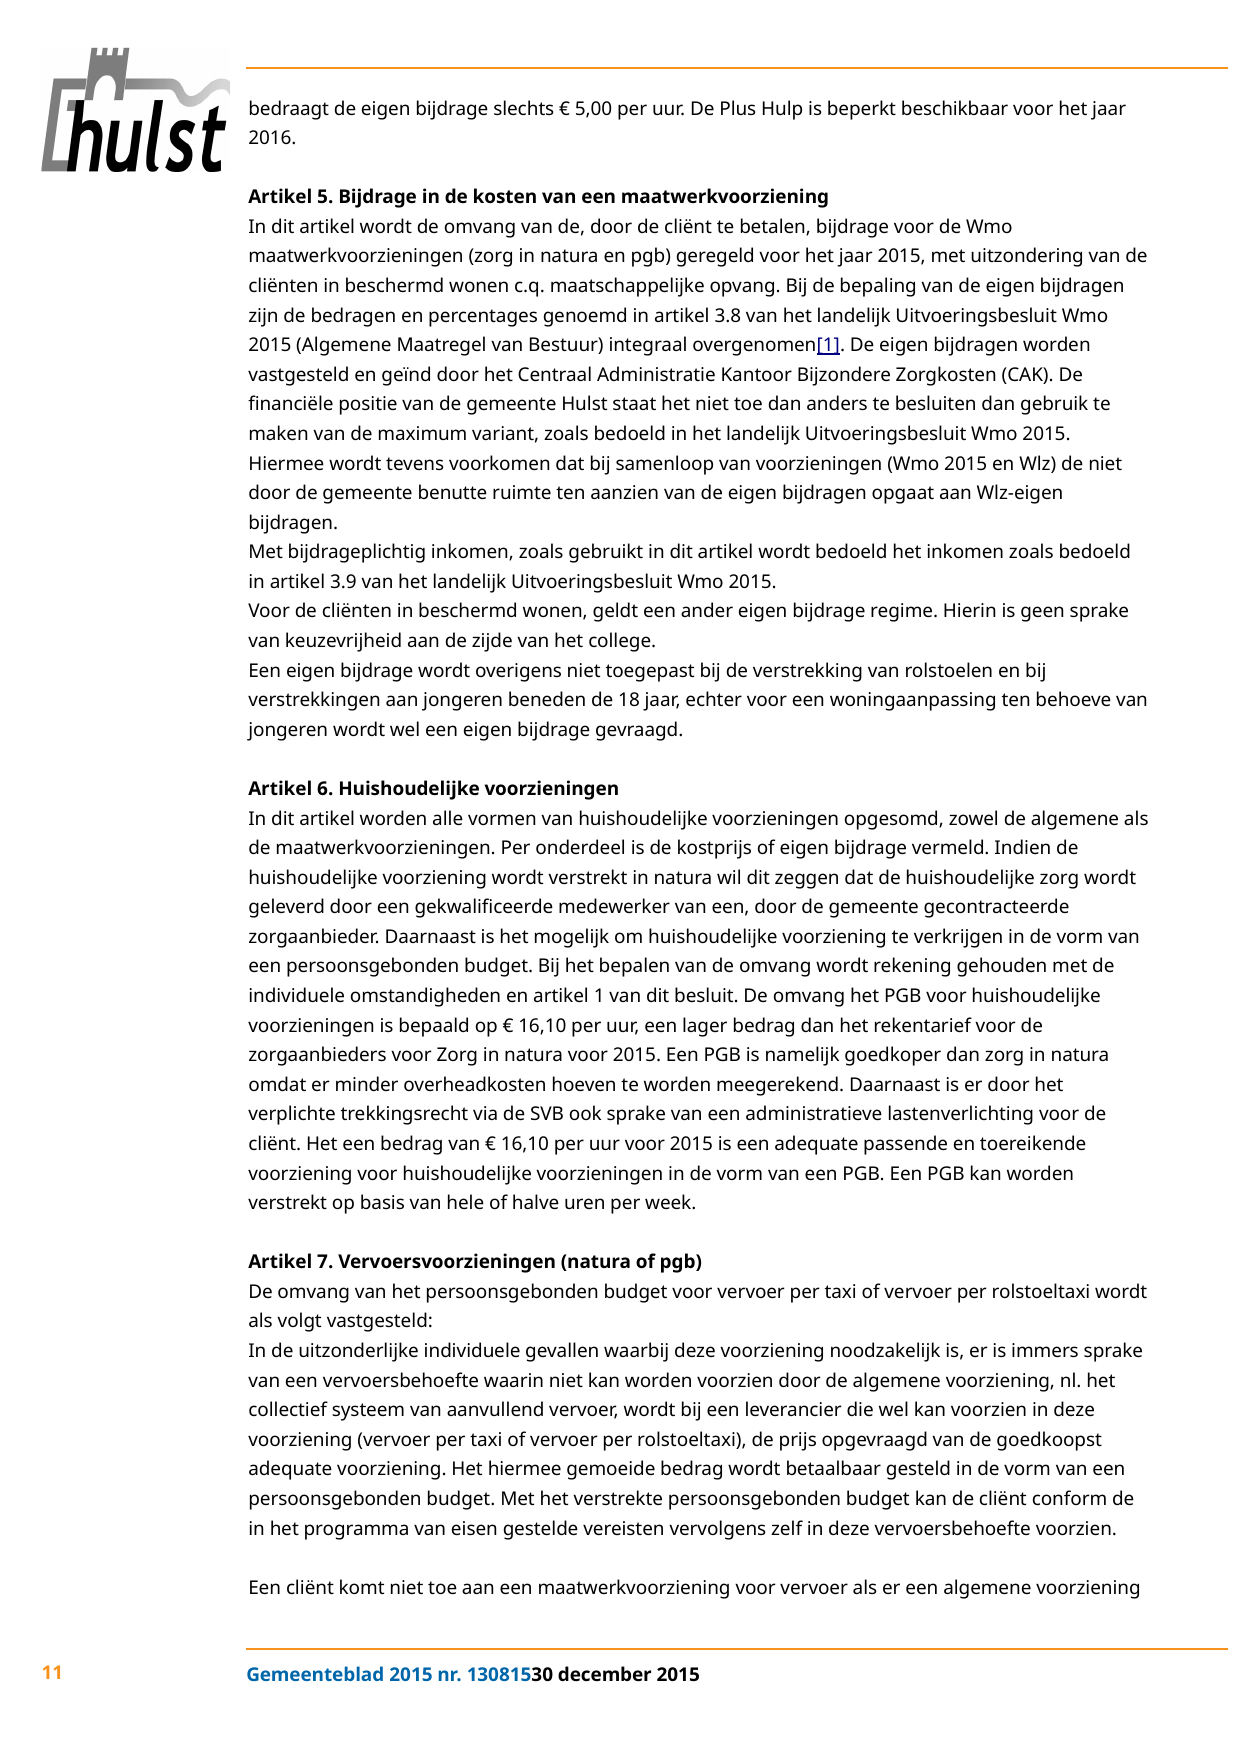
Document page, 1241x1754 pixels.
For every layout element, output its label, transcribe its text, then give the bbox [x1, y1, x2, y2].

text Een cliënt komt niet toe aan een maatwerkvoorziening voor vervoer als er een algemene voorziening [248, 1574, 1152, 1600]
text In dit artikel worden alle vormen van huishoudelijke voorzieningen opgesomd, zowel de algemene als de maatwerkvoorzieningen. Per onderdeel is de kostprijs of eigen bijdrage vermeld. Indien de huishoudelijke voorziening wordt verstrekt in natura wil dit zeggen dat de huishoudelijke zorg wordt geleverd door een gekwalificeerde medewerker van een, door de gemeente gecontracteerde zorgaanbieder. Daarnaast is het mogelijk om huishoudelijke voorziening te verkrijgen in de vorm van een persoonsgebonden budget. Bij het bepalen van de omvang wordt rekening gehouden met de individuele omstandigheden en artikel 1 van dit besluit. De omvang het PGB voor huishoudelijke voorzieningen is bepaald op € 16,10 per uur, een lager bedrag dan het rekentarief voor de zorgaanbieders voor Zorg in natura voor 2015. Een PGB is namelijk goedkoper dan zorg in natura omdat er minder overheadkosten hoeven te worden meegerekend. Daarnaast is er door het verplichte trekkingsrecht via de SVB ook sprake van een administratieve lastenverlichting voor de cliënt. Het een bedrag van € 16,10 per uur voor 2015 is een adequate passende en toereikende voorziening voor huishoudelijke voorzieningen in de vorm van een PGB. Een PGB kan worden verstrekt op basis van hele of halve uren per week. [248, 805, 1152, 1215]
text bedraagt de eigen bijdrage slechts € 5,00 per uur. De Plus Hulp is beperkt beschikbaar voor het jaar 2016. [248, 95, 1152, 150]
text In de uitzonderlijke individuele gevallen waarbij deze voorziening noodzakelijk is, er is immers sprake van een vervoersbehoefte waarin niet kan worden voorzien door de algemene voorziening, nl. het collectief systeem van aanvullend vervoer, wordt bij een leverancier die wel kan voorzien in deze voorziening (vervoer per taxi of vervoer per rolstoeltaxi), de prijs opgevraagd van de goedkoopst adequate voorziening. Het hiermee gemoeide bedrag wordt betaalbaar gesteld in de vorm van een persoonsgebonden budget. Met het verstrekte persoonsgebonden budget kan de cliënt conform de in het programma van eisen gestelde vereisten vervolgens zelf in deze vervoersbehoefte voorzien. [248, 1337, 1152, 1541]
text De omvang van het persoonsgebonden budget voor vervoer per taxi of vervoer per rolstoeltaxi wordt als volgt vastgesteld: [248, 1278, 1152, 1333]
text Artikel 7. Vervoersvoorzieningen (natura of pgb) [248, 1248, 1152, 1274]
picture [41, 47, 231, 172]
text Artikel 5. Bijdrage in de kosten van een maatwerkvoorziening [248, 183, 1152, 209]
text Artikel 6. Huishoudelijke voorzieningen [248, 775, 1152, 801]
text Een eigen bijdrage wordt overigens niet toegepast bij de verstrekking van rolstoelen en bij verstrekkingen aan jongeren beneden de 18 jaar, echter voor een woningaanpassing ten behoeve van jongeren wordt wel een eigen bijdrage gevraagd. [248, 657, 1152, 742]
text Met bijdrageplichtig inkomen, zoals gebruikt in dit artikel wordt bedoeld het inkomen zoals bedoeld in artikel 3.9 van het landelijk Uitvoeringsbesluit Wmo 2015. [248, 538, 1152, 594]
text In dit artikel wordt de omvang van de, door de cliënt te betalen, bijdrage voor de Wmo maatwerkvoorzieningen (zorg in natura en pgb) geregeld voor het jaar 2015, met uitzondering van de cliënten in beschermd wonen c.q. maatschappelijke opvang. Bij de bepaling van de eigen bijdragen zijn de bedragen en percentages genoemd in artikel 3.8 van het landelijk Uitvoeringsbesluit Wmo 2015 (Algemene Maatregel van Bestuur) integraal overgenomen[1]. De eigen bijdragen worden vastgesteld en geïnd door het Centraal Administratie Kantoor Bijzondere Zorgkosten (CAK). De financiële positie van de gemeente Hulst staat het niet toe dan anders te besluiten dan gebruik te maken van de maximum variant, zoals bedoeld in het landelijk Uitvoeringsbesluit Wmo 2015. Hiermee wordt tevens voorkomen dat bij samenloop van voorzieningen (Wmo 2015 en Wlz) de niet door de gemeente benutte ruimte ten aanzien van de eigen bijdragen opgaat aan Wlz-eigen bijdragen. [248, 213, 1152, 535]
text Voor de cliënten in beschermd wonen, geldt een ander eigen bijdrage regime. Hierin is geen sprake van keuzevrijheid aan de zijde van het college. [248, 598, 1152, 653]
